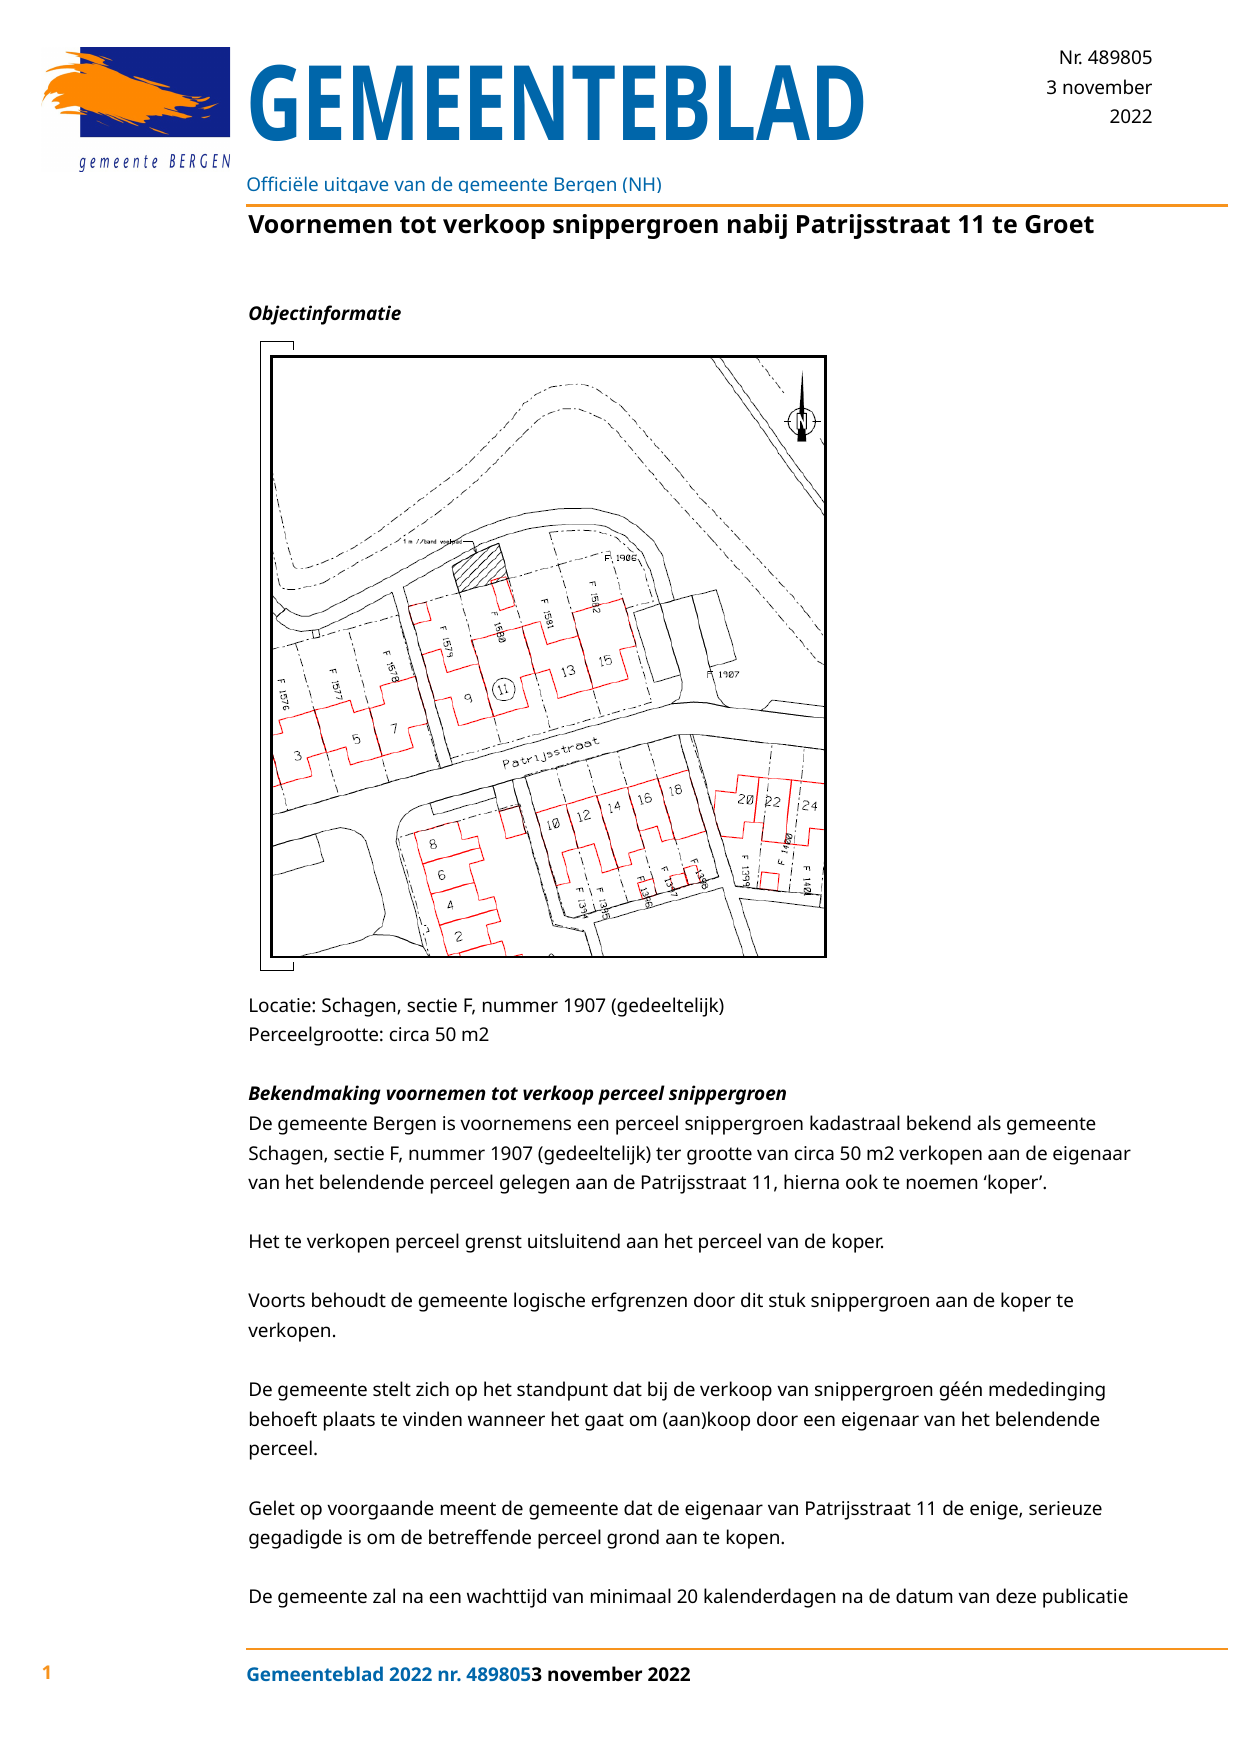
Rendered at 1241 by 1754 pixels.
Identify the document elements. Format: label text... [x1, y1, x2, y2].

text Gelet op voorgaande meent de gemeente dat de eigenaar van Patrijsstraat 11 de enige, serieuze gegadigde is om de betreffende perceel grond aan te kopen. [248, 1495, 1152, 1550]
text De gemeente stelt zich op het standpunt dat bij de verkoop van snippergroen géén mededinging behoeft plaats te vinden wanneer het gaat om (aan)koop door een eigenaar van het belendende perceel. [248, 1376, 1152, 1461]
text Het te verkopen perceel grenst uitsluitend aan het perceel van de koper. [248, 1228, 1152, 1254]
text Voorts behoudt de gemeente logische erfgrenzen door dit stuk snippergroen aan de koper te verkopen. [248, 1288, 1152, 1343]
text Bekendmaking voornemen tot verkoop perceel snippergroen [248, 1081, 1152, 1106]
text Voornemen tot verkoop snippergroen nabij Patrijsstraat 11 te Groet [248, 207, 1152, 241]
text De gemeente zal na een wachttijd van minimaal 20 kalenderdagen na de datum van deze publicatie [248, 1583, 1152, 1609]
text De gemeente Bergen is voornemens een perceel snippergroen kadastraal bekend als gemeente Schagen, sectie F, nummer 1907 (gedeeltelijk) ter grootte van circa 50 m2 verkopen aan de eigenaar van het belendende perceel gelegen aan de Patrijsstraat 11, hierna ook te noemen ‘koper’. [248, 1110, 1152, 1195]
picture [41, 47, 231, 172]
text Locatie: Schagen, sectie F, nummer 1907 (gedeeltelijk) [248, 992, 1152, 1018]
text Perceelgrootte: circa 50 m2 [248, 1021, 1152, 1047]
text Objectinformatie [248, 300, 1152, 326]
picture [268, 350, 830, 962]
